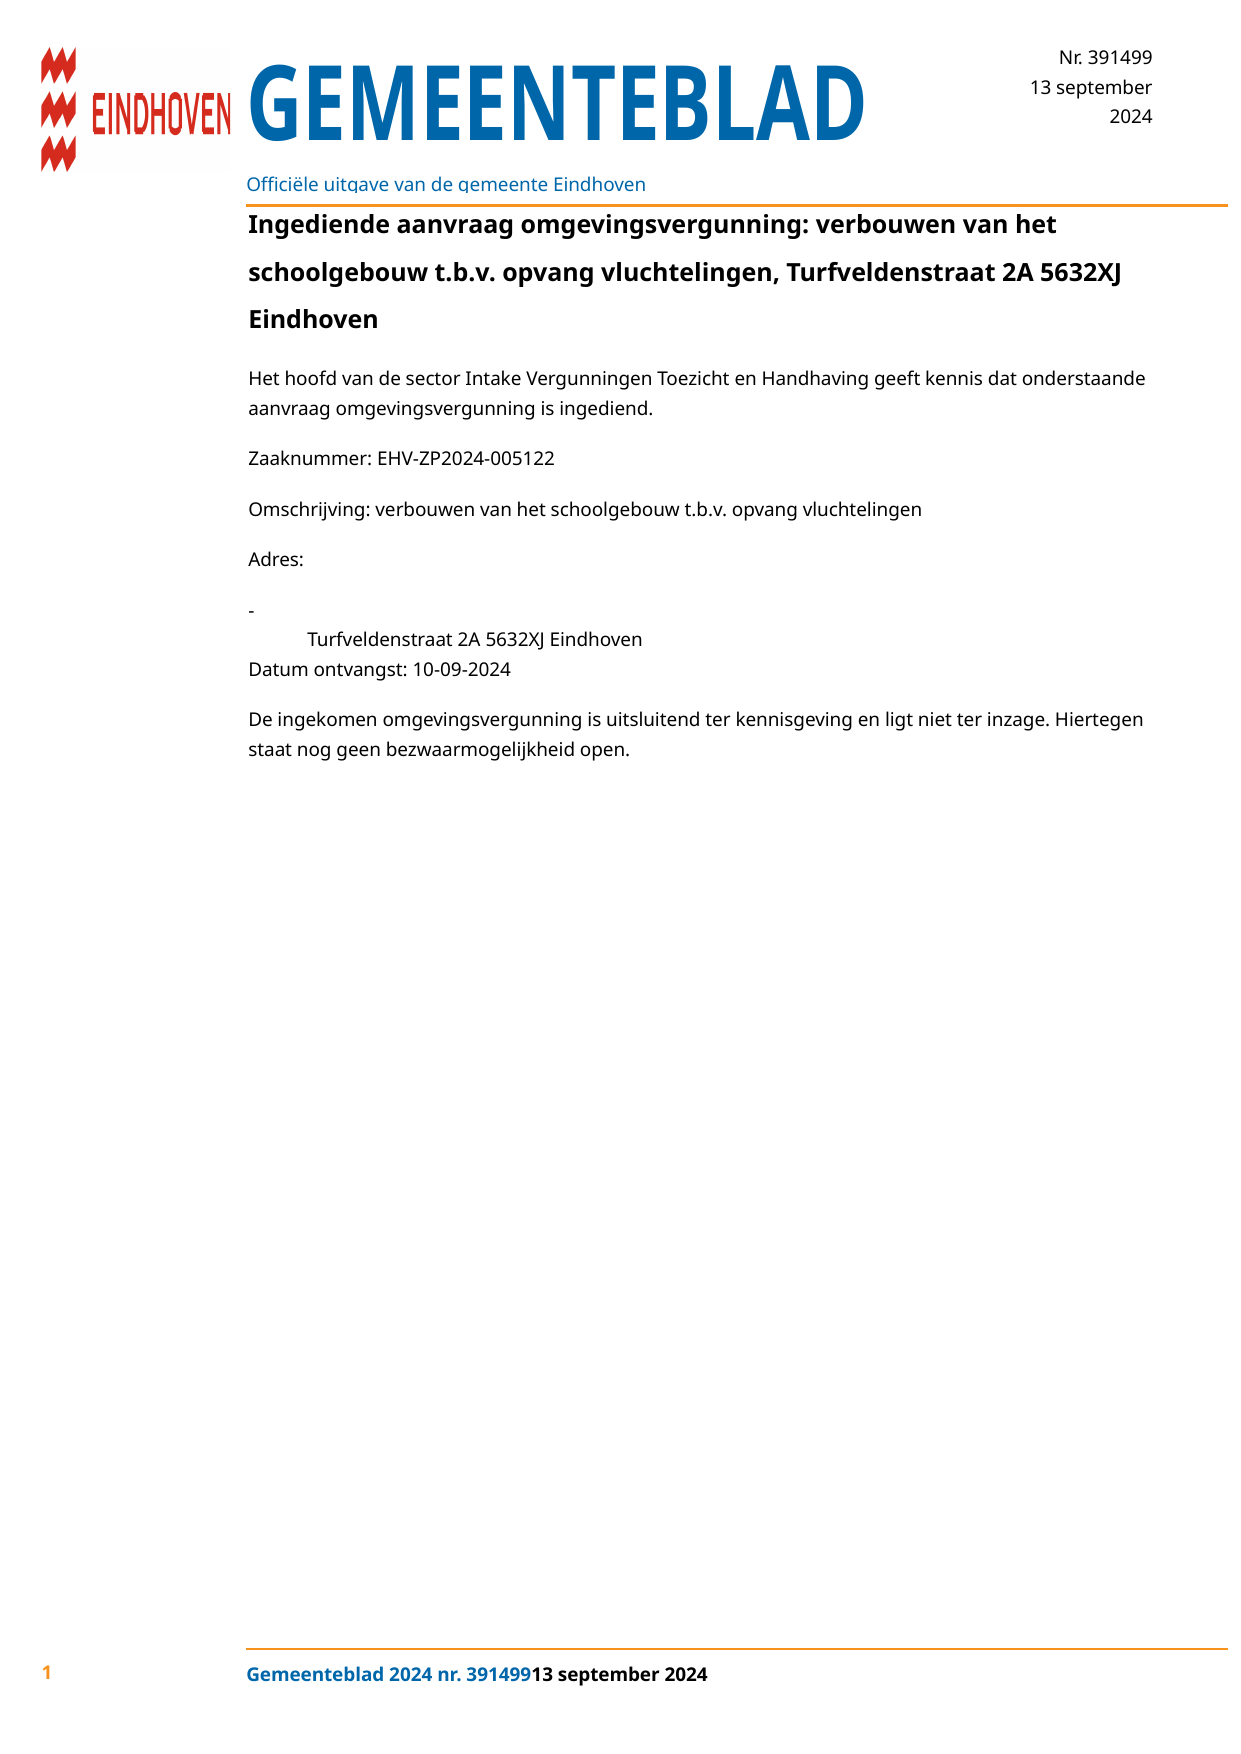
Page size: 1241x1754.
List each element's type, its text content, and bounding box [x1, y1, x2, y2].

text Zaaknummer: EHV-ZP2024-005122 [248, 446, 1152, 471]
text Omschrijving: verbouwen van het schoolgebouw t.b.v. opvang vluchtelingen [248, 496, 1152, 522]
text Het hoofd van de sector Intake Vergunningen Toezicht en Handhaving geeft kennis dat onderstaande aanvraag omgevingsvergunning is ingediend. [248, 366, 1152, 421]
text De ingekomen omgevingsvergunning is uitsluitend ter kennisgeving en ligt niet ter inzage. Hiertegen staat nog geen bezwaarmogelijkheid open. [248, 706, 1152, 762]
picture [41, 47, 231, 172]
text Datum ontvangst: 10-09-2024 [248, 656, 1152, 682]
text Adres: [248, 546, 1152, 572]
list Turfveldenstraat 2A 5632XJ Eindhoven [248, 626, 1152, 652]
text Ingediende aanvraag omgevingsvergunning: verbouwen van het schoolgebouw t.b.v. opvang vluchtelingen, Turfveldenstraat 2A 5632XJ Eindhoven [248, 207, 1152, 336]
